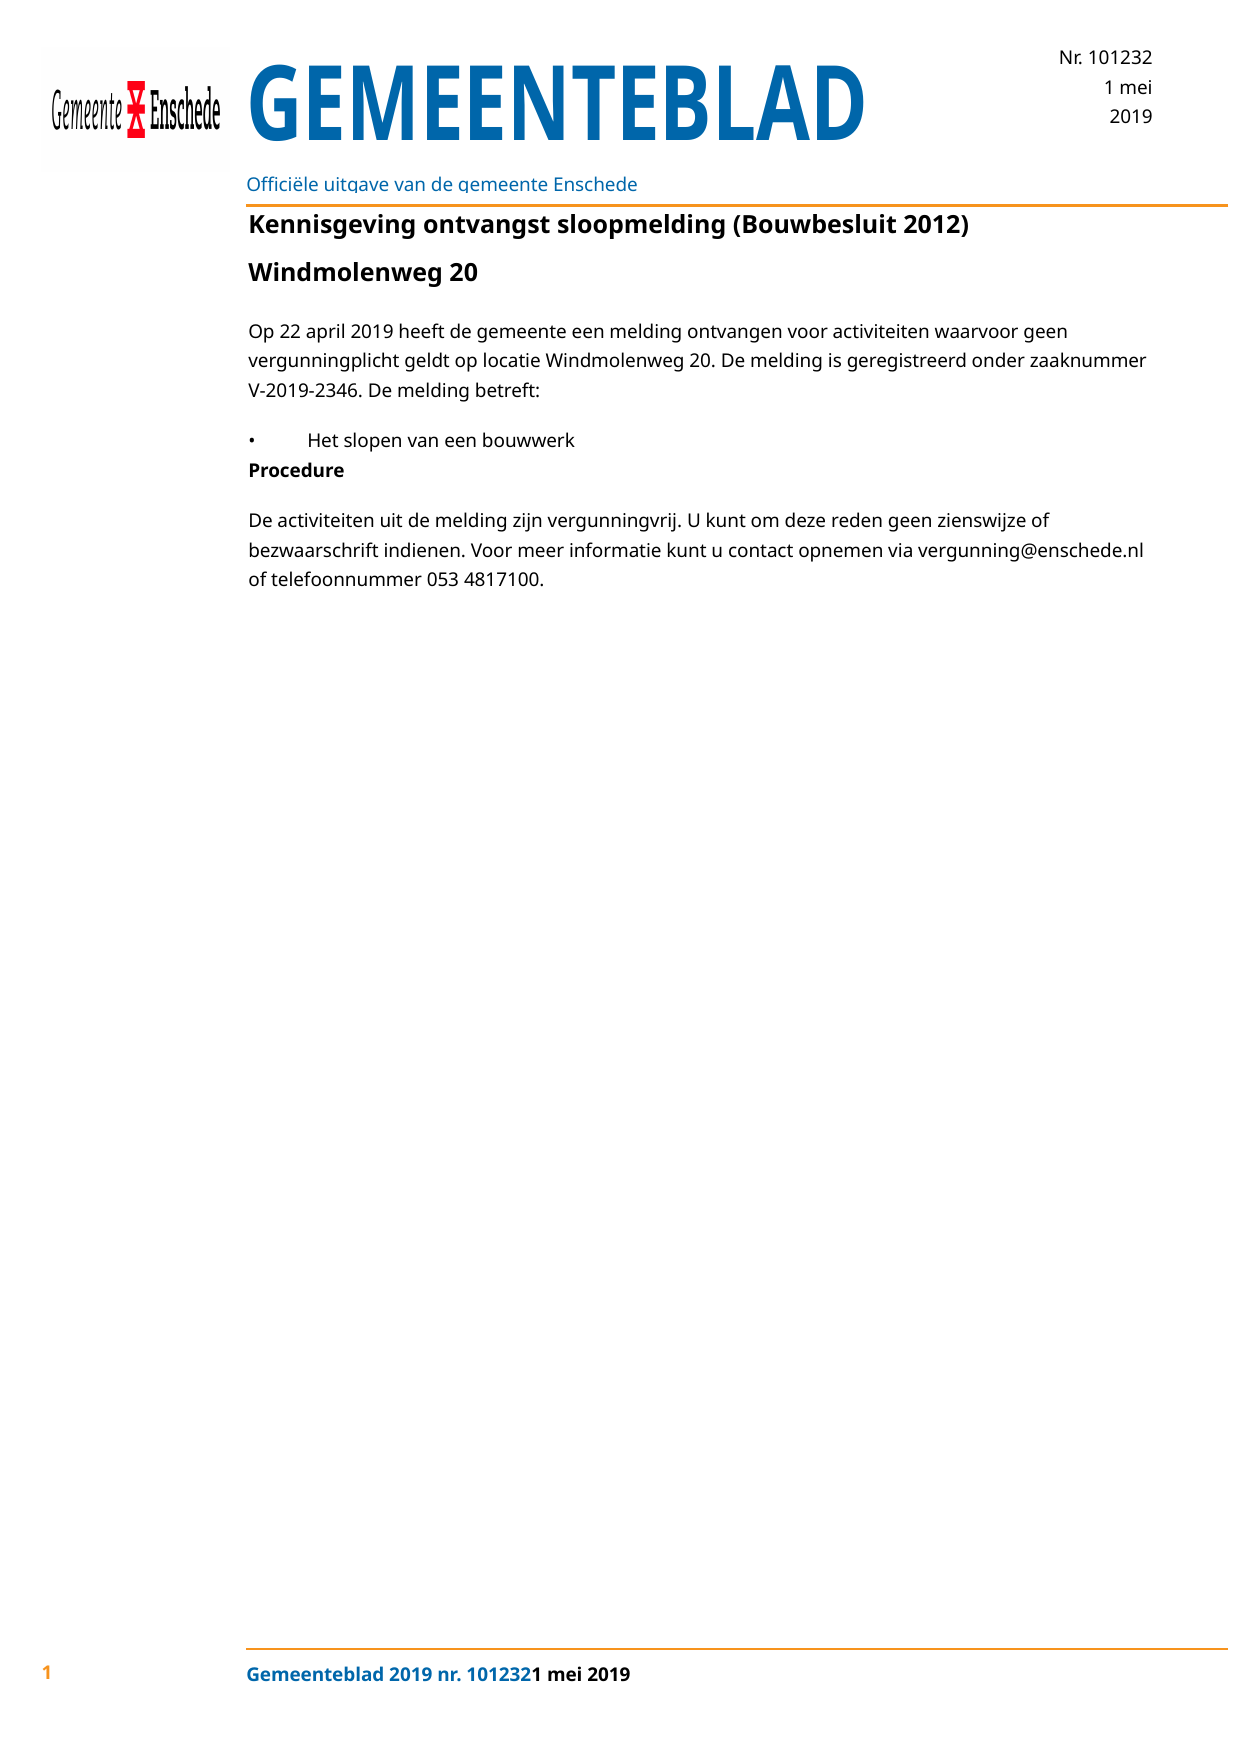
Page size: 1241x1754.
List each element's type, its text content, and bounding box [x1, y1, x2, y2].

text Op 22 april 2019 heeft de gemeente een melding ontvangen voor activiteiten waarvoor geen vergunningplicht geldt op locatie Windmolenweg 20. De melding is geregistreerd onder zaaknummer V-2019-2346. De melding betreft: [248, 318, 1152, 403]
list Het slopen van een bouwwerk [248, 427, 1152, 453]
text Procedure [248, 457, 1152, 483]
picture [41, 47, 231, 172]
text Kennisgeving ontvangst sloopmelding (Bouwbesluit 2012) Windmolenweg 20 [248, 207, 1152, 288]
text De activiteiten uit de melding zijn vergunningvrij. U kunt om deze reden geen zienswijze of bezwaarschrift indienen. Voor meer informatie kunt u contact opnemen via vergunning@enschede.nl of telefoonnummer 053 4817100. [248, 507, 1152, 592]
